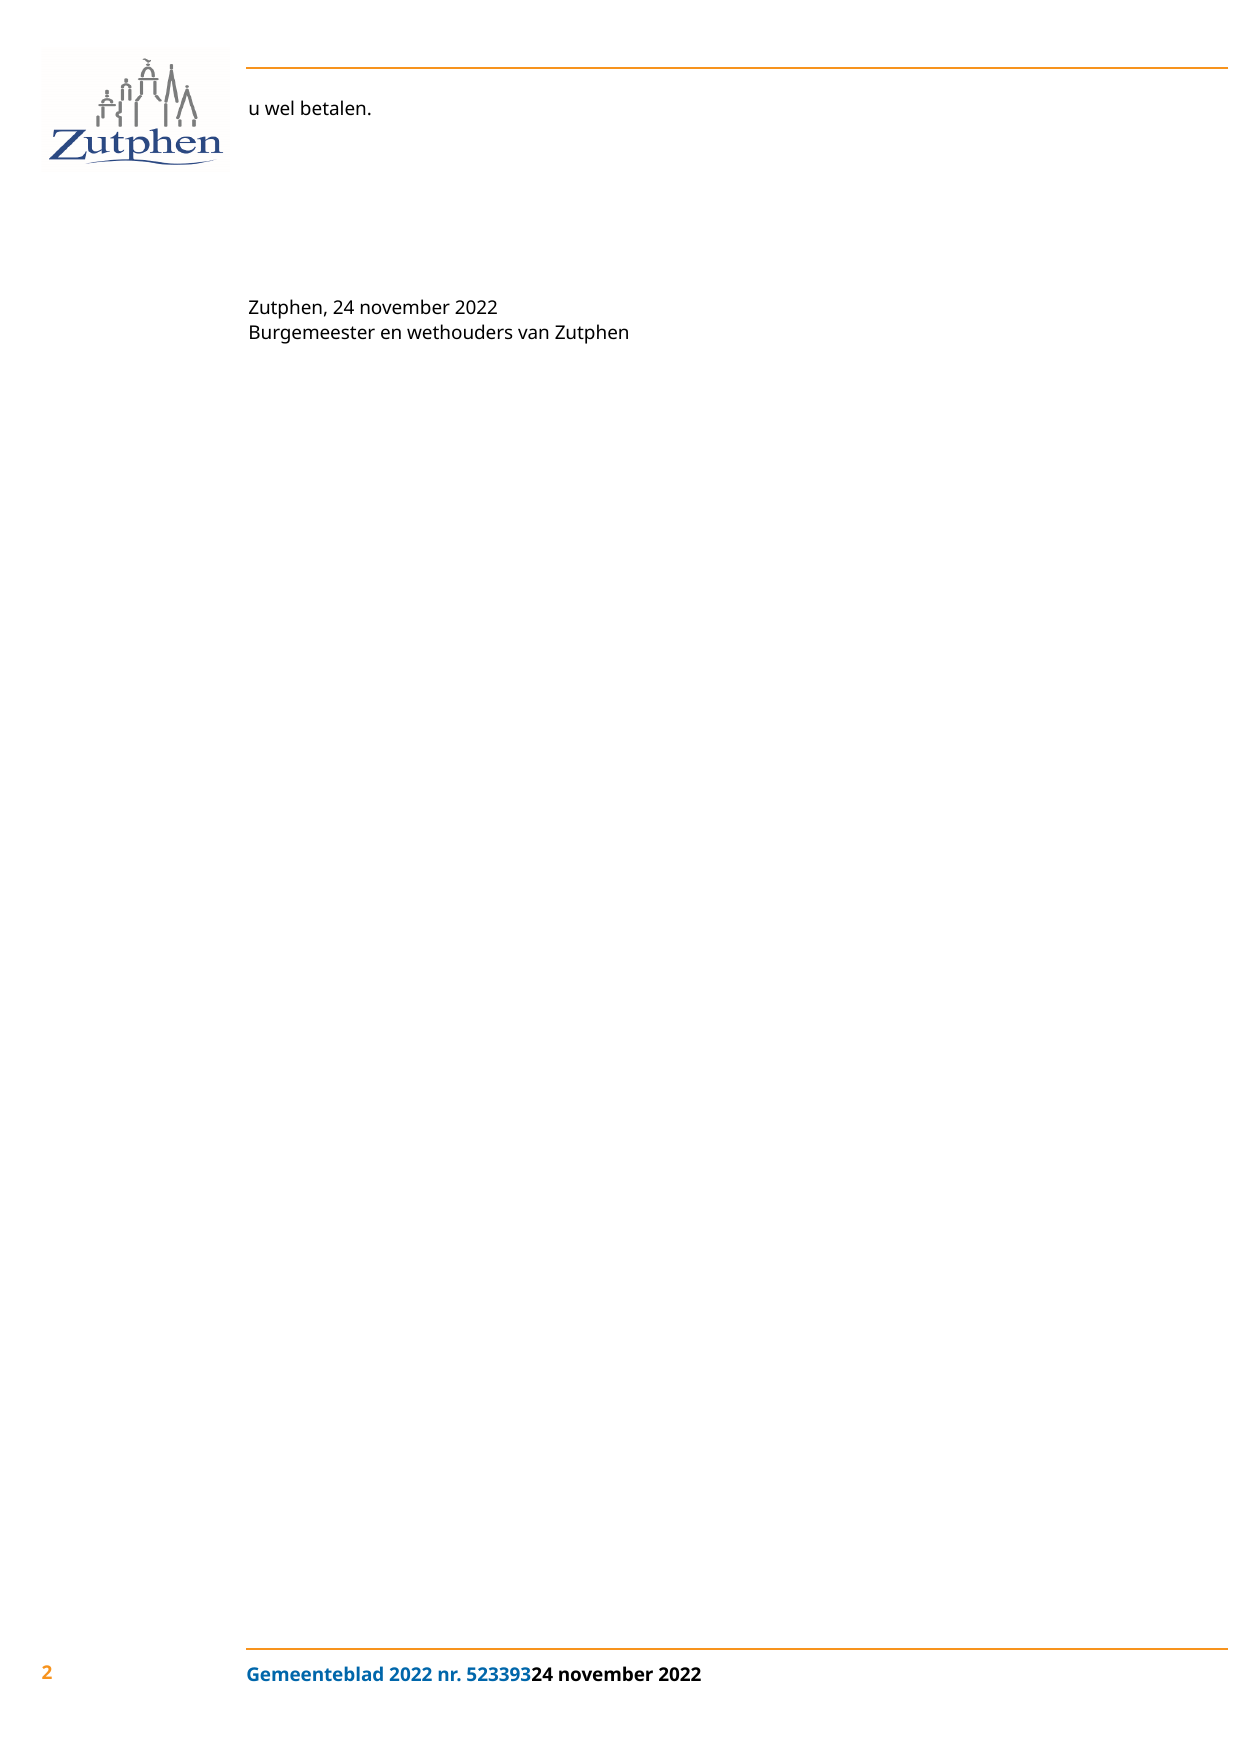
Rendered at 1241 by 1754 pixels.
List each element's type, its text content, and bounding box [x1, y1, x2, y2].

text Zutphen, 24 november 2022 [248, 294, 1152, 319]
picture [41, 47, 231, 172]
text u wel betalen. [248, 95, 1152, 121]
text Burgemeester en wethouders van Zutphen [248, 319, 1152, 345]
